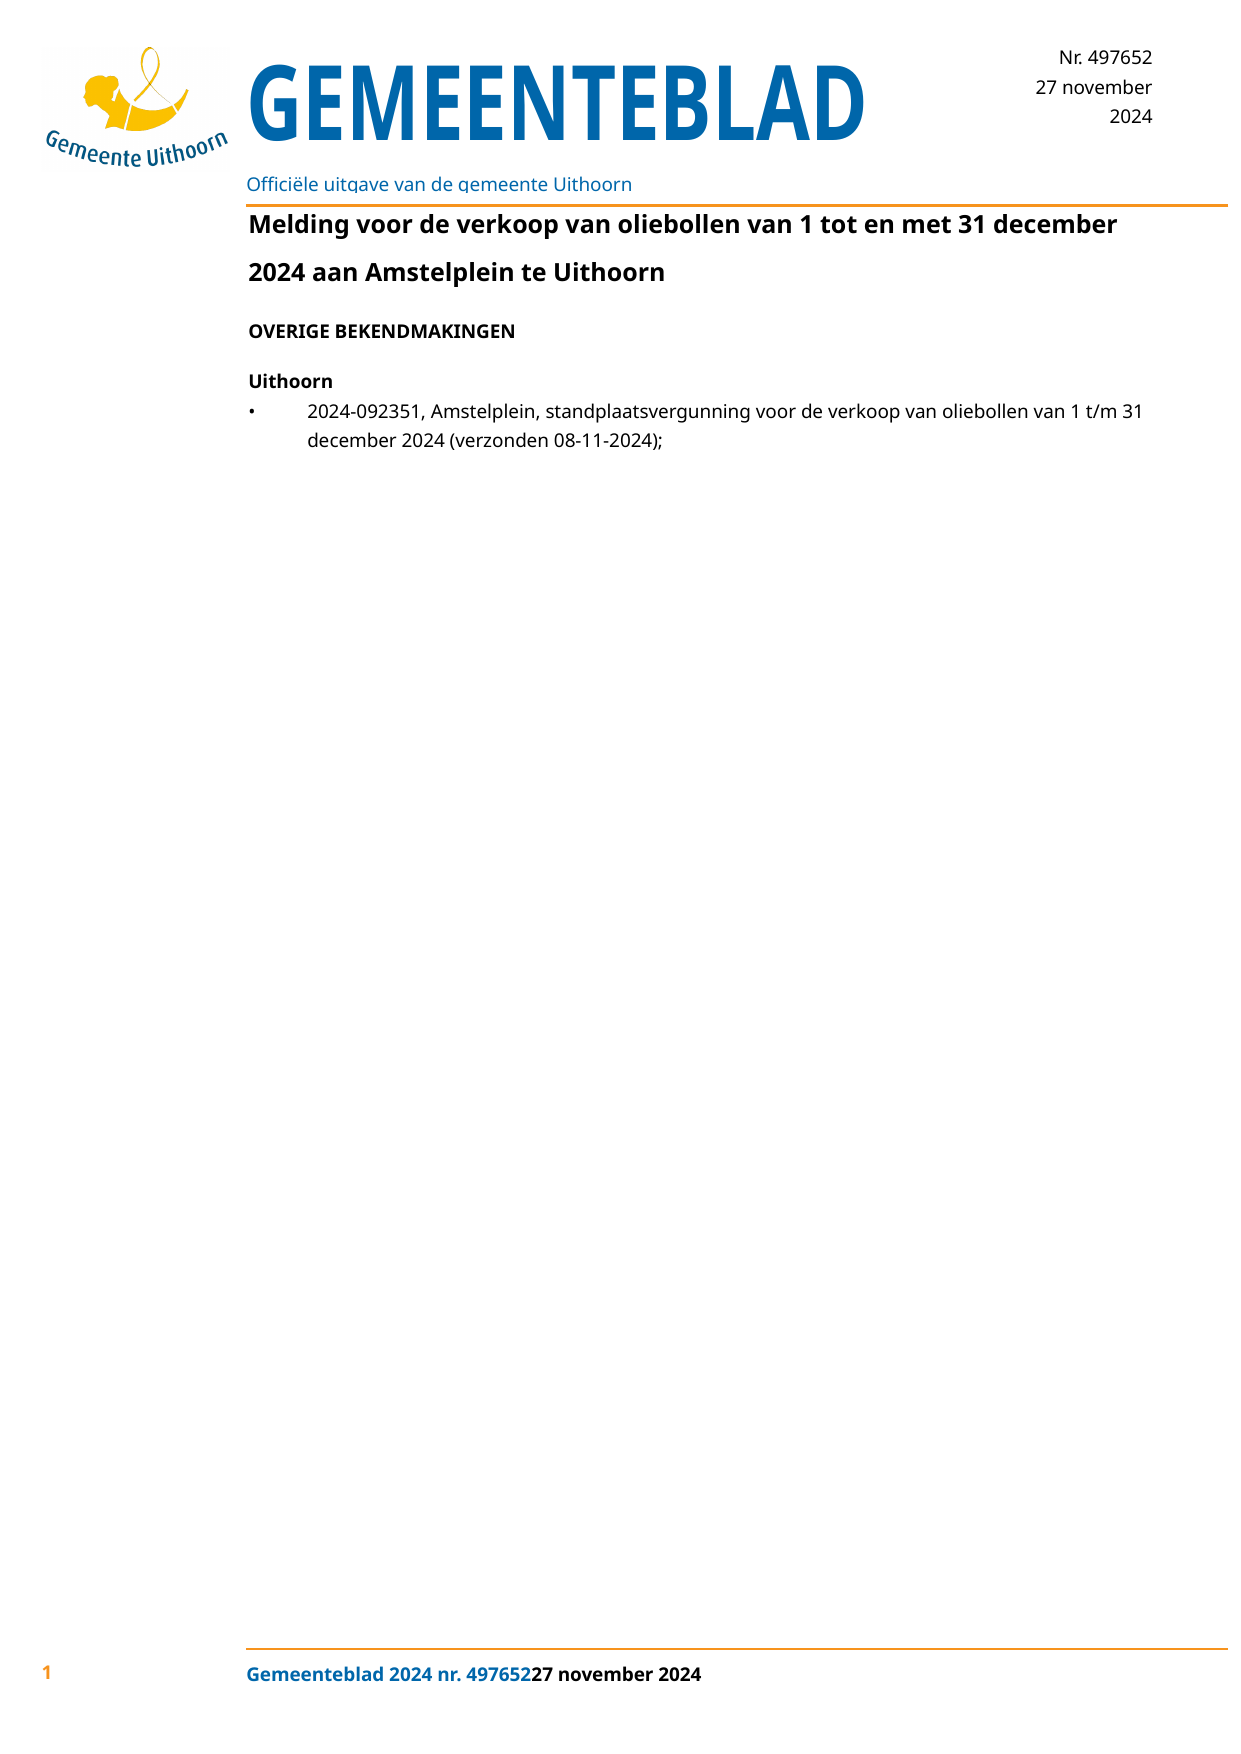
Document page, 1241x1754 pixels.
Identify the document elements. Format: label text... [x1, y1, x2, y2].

picture [41, 47, 231, 172]
list 2024-092351, Amstelplein, standplaatsvergunning voor de verkoop van oliebollen van 1 t/m 31 december 2024 (verzonden 08-11-2024); [248, 398, 1152, 453]
text Melding voor de verkoop van oliebollen van 1 tot en met 31 december 2024 aan Amstelplein te Uithoorn [248, 207, 1152, 288]
text OVERIGE BEKENDMAKINGEN [248, 318, 1152, 344]
text Uithoorn [248, 368, 1152, 394]
